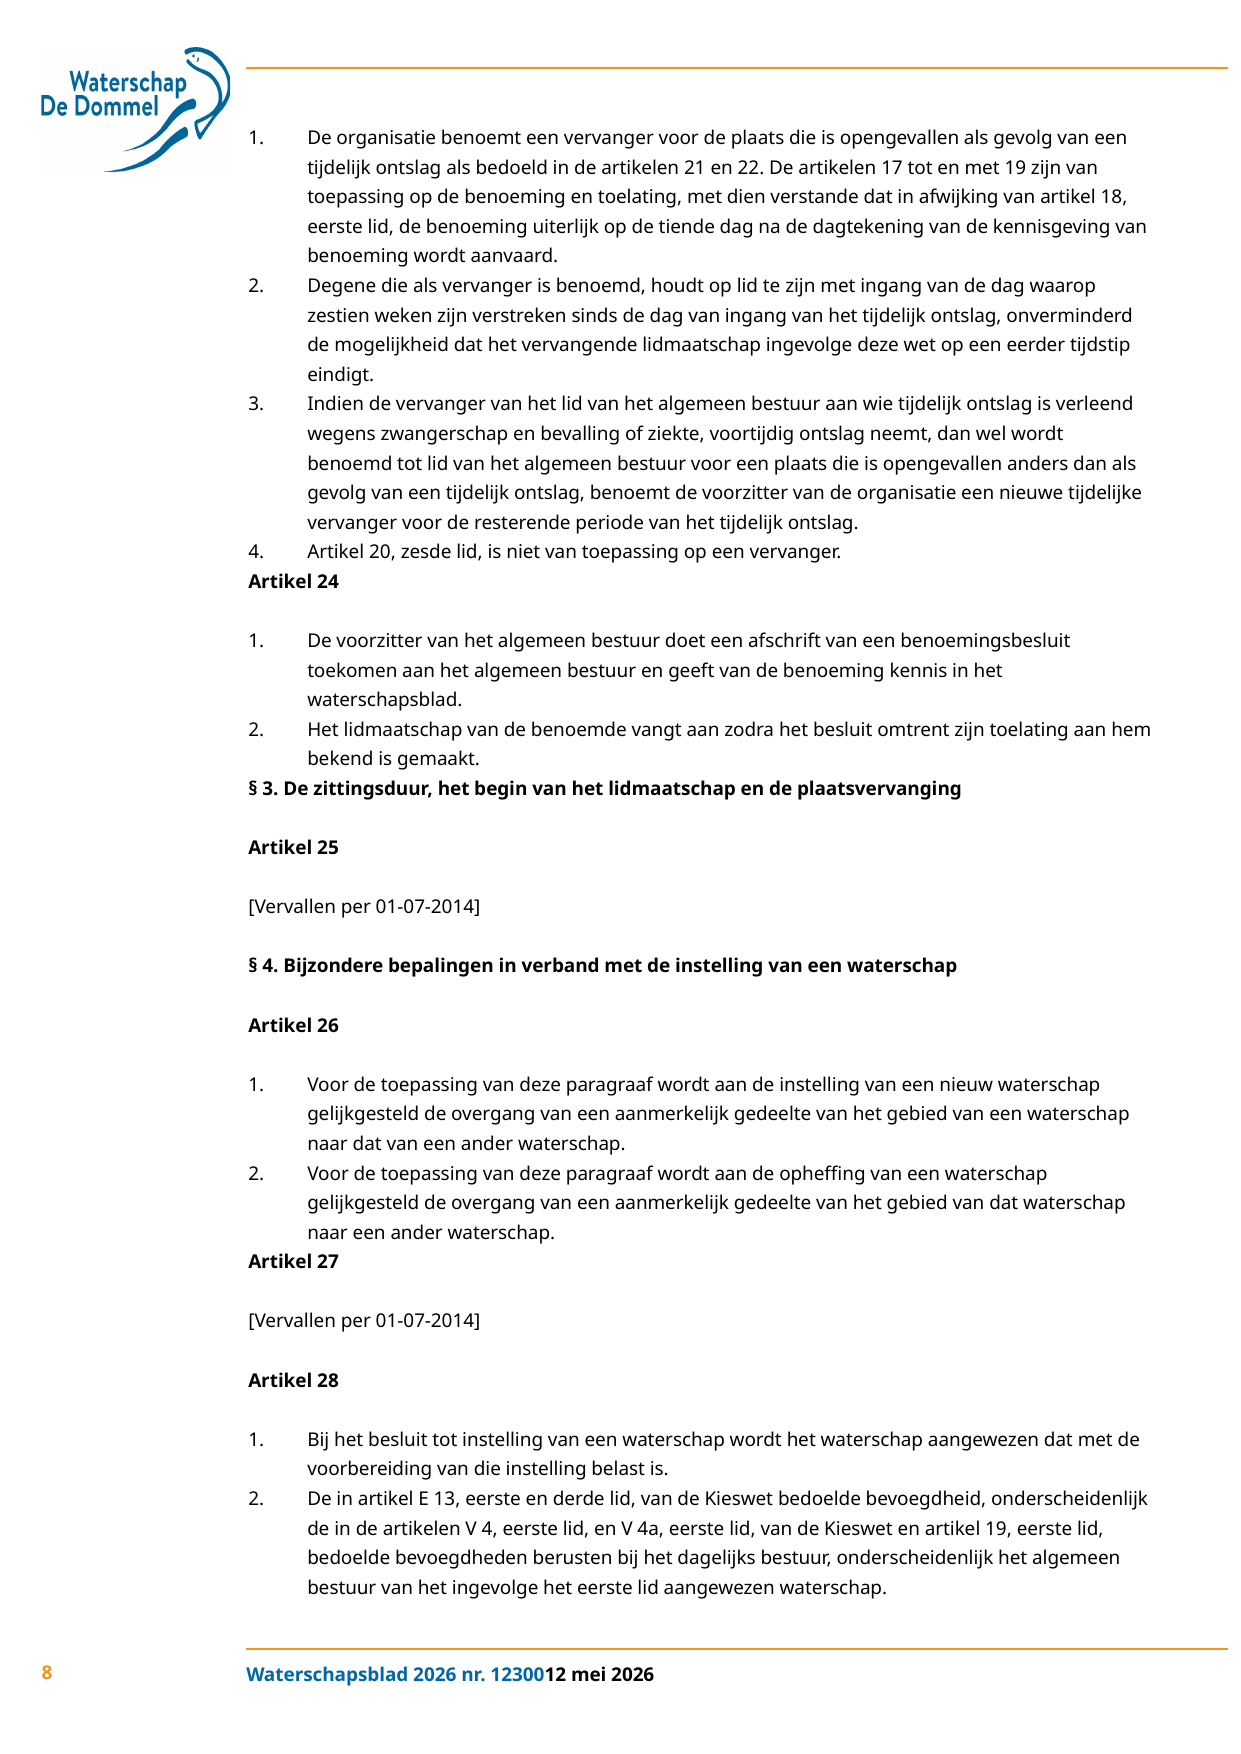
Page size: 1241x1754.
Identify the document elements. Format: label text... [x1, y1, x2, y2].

text § 4. Bijzondere bepalingen in verband met de instelling van een waterschap [248, 953, 1152, 978]
list De organisatie benoemt een vervanger voor de plaats die is opengevallen als gevolg van een tijdelijk ontslag als bedoeld in de artikelen 21 en 22. De artikelen 17 tot en met 19 zijn van toepassing op de benoeming en toelating, met dien verstande dat in afwijking van artikel 18, eerste lid, de benoeming uiterlijk op de tiende dag na de dagtekening van de kennisgeving van benoeming wordt aanvaard. [248, 124, 1152, 268]
text Artikel 26 [248, 1012, 1152, 1038]
picture [204, 47, 231, 76]
list Voor de toepassing van deze paragraaf wordt aan de opheffing van een waterschap gelijkgesteld de overgang van een aanmerkelijk gedeelte van het gebied van dat waterschap naar een ander waterschap. [248, 1160, 1152, 1245]
list Artikel 20, zesde lid, is niet van toepassing op een vervanger. [248, 538, 1152, 564]
list Bij het besluit tot instelling van een waterschap wordt het waterschap aangewezen dat met de voorbereiding van die instelling belast is. [248, 1426, 1152, 1481]
text Artikel 28 [248, 1367, 1152, 1393]
list Voor de toepassing van deze paragraaf wordt aan de instelling van een nieuw waterschap gelijkgesteld de overgang van een aanmerkelijk gedeelte van het gebied van een waterschap naar dat van een ander waterschap. [248, 1071, 1152, 1156]
text Artikel 27 [248, 1248, 1152, 1274]
list De in artikel E 13, eerste en derde lid, van de Kieswet bedoelde bevoegdheid, onderscheidenlijk de in de artikelen V 4, eerste lid, en V 4a, eerste lid, van de Kieswet en artikel 19, eerste lid, bedoelde bevoegdheden berusten bij het dagelijks bestuur, onderscheidenlijk het algemeen bestuur van het ingevolge het eerste lid aangewezen waterschap. [248, 1485, 1152, 1600]
text Artikel 25 [248, 834, 1152, 860]
list Het lidmaatschap van de benoemde vangt aan zodra het besluit omtrent zijn toelating aan hem bekend is gemaakt. [248, 716, 1152, 771]
text § 3. De zittingsduur, het begin van het lidmaatschap en de plaatsvervanging [248, 775, 1152, 801]
picture [41, 47, 231, 172]
text Artikel 24 [248, 568, 1152, 594]
text [Vervallen per 01-07-2014] [248, 893, 1152, 919]
list Indien de vervanger van het lid van het algemeen bestuur aan wie tijdelijk ontslag is verleend wegens zwangerschap en bevalling of ziekte, voortijdig ontslag neemt, dan wel wordt benoemd tot lid van het algemeen bestuur voor een plaats die is opengevallen anders dan als gevolg van een tijdelijk ontslag, benoemt de voorzitter van de organisatie een nieuwe tijdelijke vervanger voor de resterende periode van het tijdelijk ontslag. [248, 391, 1152, 535]
list Degene die als vervanger is benoemd, houdt op lid te zijn met ingang van de dag waarop zestien weken zijn verstreken sinds de dag van ingang van het tijdelijk ontslag, onverminderd de mogelijkheid dat het vervangende lidmaatschap ingevolge deze wet op een eerder tijdstip eindigt. [248, 272, 1152, 387]
picture [198, 118, 210, 131]
picture [45, 99, 51, 111]
text [Vervallen per 01-07-2014] [248, 1308, 1152, 1333]
list De voorzitter van het algemeen bestuur doet een afschrift van een benoemingsbesluit toekomen aan het algemeen bestuur en geeft van de benoeming kennis in het waterschapsblad. [248, 627, 1152, 712]
